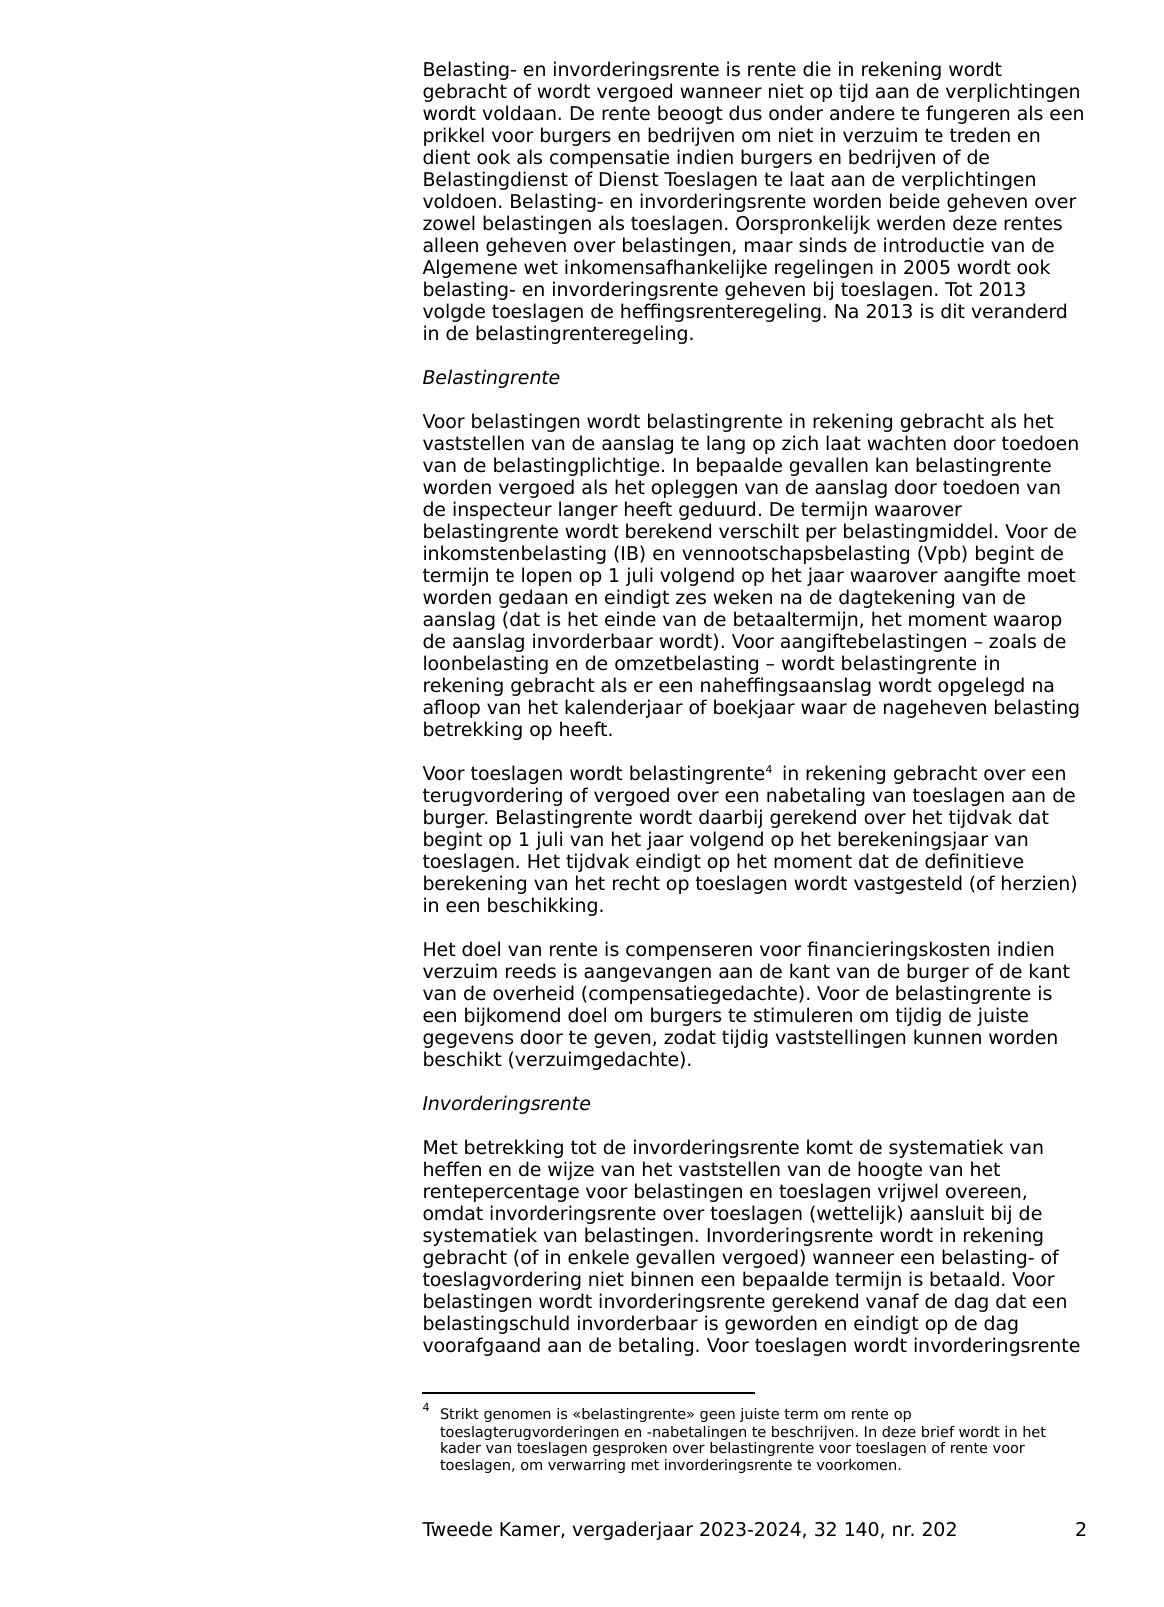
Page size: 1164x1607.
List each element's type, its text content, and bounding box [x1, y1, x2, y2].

subtitle Invorderingsrente [422, 1093, 1087, 1115]
text Voor toeslagen wordt belastingrente in rekening gebracht over een terugvordering of vergoed over een nabetaling van toeslagen aan de burger. Belastingrente wordt daarbij gerekend over het tijdvak dat begint op 1 juli van het jaar volgend op het berekeningsjaar van toeslagen. Het tijdvak eindigt op het moment dat de definitieve berekening van het recht op toeslagen wordt vastgesteld (of herzien) in een beschikking. [422, 763, 1087, 917]
subtitle Belastingrente [422, 367, 1087, 389]
text Het doel van rente is compenseren voor financieringskosten indien verzuim reeds is aangevangen aan de kant van de burger of de kant van de overheid (compensatiegedachte). Voor de belastingrente is een bijkomend doel om burgers te stimuleren om tijdig de juiste gegevens door te geven, zodat tijdig vaststellingen kunnen worden beschikt (verzuimgedachte). [422, 939, 1087, 1071]
text Strikt genomen is «belastingrente» geen juiste term om rente op toeslagterugvorderingen en -nabetalingen te beschrijven. In deze brief wordt in het kader van toeslagen gesproken over belastingrente voor toeslagen of rente voor toeslagen, om verwarring met invorderingsrente te voorkomen. [422, 1402, 1087, 1474]
text Belasting- en invorderingsrente is rente die in rekening wordt gebracht of wordt vergoed wanneer niet op tijd aan de verplichtingen wordt voldaan. De rente beoogt dus onder andere te fungeren als een prikkel voor burgers en bedrijven om niet in verzuim te treden en dient ook als compensatie indien burgers en bedrijven of de Belastingdienst of Dienst Toeslagen te laat aan de verplichtingen voldoen. Belasting- en invorderingsrente worden beide geheven over zowel belastingen als toeslagen. Oorspronkelijk werden deze rentes alleen geheven over belastingen, maar sinds de introductie van de Algemene wet inkomensafhankelijke regelingen in 2005 wordt ook belasting- en invorderingsrente geheven bij toeslagen. Tot 2013 volgde toeslagen de heffingsrenteregeling. Na 2013 is dit veranderd in de belastingrenteregeling. [422, 59, 1087, 345]
text Met betrekking tot de invorderingsrente komt de systematiek van heffen en de wijze van het vaststellen van de hoogte van het rentepercentage voor belastingen en toeslagen vrijwel overeen, omdat invorderingsrente over toeslagen (wettelijk) aansluit bij de systematiek van belastingen. Invorderingsrente wordt in rekening gebracht (of in enkele gevallen vergoed) wanneer een belasting- of toeslagvordering niet binnen een bepaalde termijn is betaald. Voor belastingen wordt invorderingsrente gerekend vanaf de dag dat een belastingschuld invorderbaar is geworden en eindigt op de dag voorafgaand aan de betaling. Voor toeslagen wordt invorderingsrente [422, 1137, 1087, 1357]
text Voor belastingen wordt belastingrente in rekening gebracht als het vaststellen van de aanslag te lang op zich laat wachten door toedoen van de belastingplichtige. In bepaalde gevallen kan belastingrente worden vergoed als het opleggen van de aanslag door toedoen van de inspecteur langer heeft geduurd. De termijn waarover belastingrente wordt berekend verschilt per belastingmiddel. Voor de inkomstenbelasting (IB) en vennootschapsbelasting (Vpb) begint de termijn te lopen op 1 juli volgend op het jaar waarover aangifte moet worden gedaan en eindigt zes weken na de dagtekening van de aanslag (dat is het einde van de betaaltermijn, het moment waarop de aanslag invorderbaar wordt). Voor aangiftebelastingen – zoals de loonbelasting en de omzetbelasting – wordt belastingrente in rekening gebracht als er een naheffingsaanslag wordt opgelegd na afloop van het kalenderjaar of boekjaar waar de nageheven belasting betrekking op heeft. [422, 411, 1087, 741]
